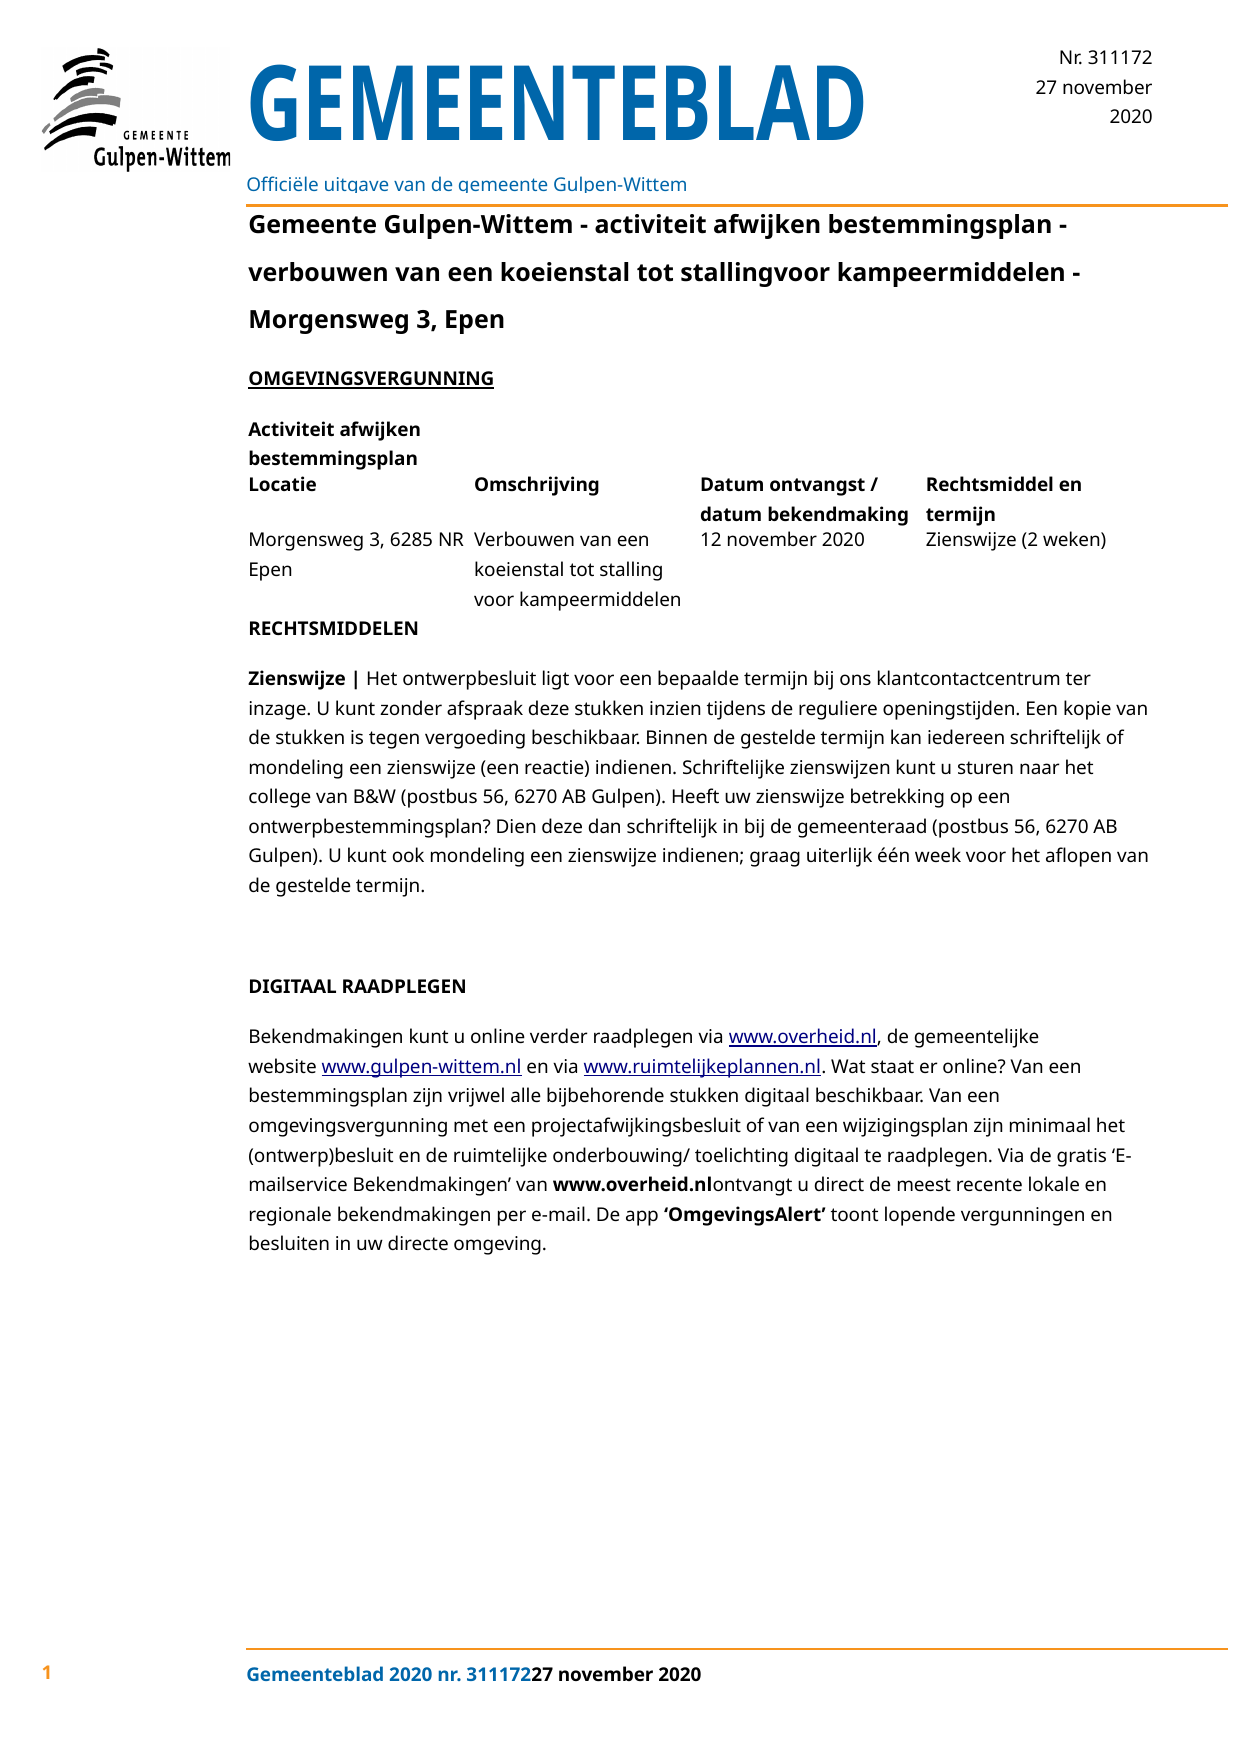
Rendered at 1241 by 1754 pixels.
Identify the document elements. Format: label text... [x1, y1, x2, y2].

text Zienswijze | Het ontwerpbesluit ligt voor een bepaalde termijn bij ons klantcontactcentrum ter inzage. U kunt zonder afspraak deze stukken inzien tijdens de reguliere openingstijden. Een kopie van de stukken is tegen vergoeding beschikbaar. Binnen de gestelde termijn kan iedereen schriftelijk of mondeling een zienswijze (een reactie) indienen. Schriftelijke zienswijzen kunt u sturen naar het college van B&W (postbus 56, 6270 AB Gulpen). Heeft uw zienswijze betrekking op een ontwerpbestemmingsplan? Dien deze dan schriftelijk in bij de gemeenteraad (postbus 56, 6270 AB Gulpen). U kunt ook mondeling een zienswijze indienen; graag uiterlijk één week voor het aflopen van de gestelde termijn. [248, 665, 1152, 898]
table_cell Zienswijze (2 weken) [926, 527, 1152, 612]
table_header Activiteit afwijken bestemmingsplan [248, 416, 474, 471]
text Gemeente Gulpen-Wittem - activiteit afwijken bestemmingsplan - verbouwen van een koeienstal tot stallingvoor kampeermiddelen - Morgensweg 3, Epen [248, 207, 1152, 336]
table_cell 12 november 2020 [700, 527, 926, 612]
text DIGITAAL RAADPLEGEN [248, 973, 1152, 999]
table_cell Datum ontvangst / datum bekendmaking [700, 471, 926, 527]
text Bekendmakingen kunt u online verder raadplegen via www.overheid.nl, de gemeentelijke website www.gulpen-wittem.nl en via www.ruimtelijkeplannen.nl. Wat staat er online? Van een bestemmingsplan zijn vrijwel alle bijbehorende stukken digitaal beschikbaar. Van een omgevingsvergunning met een projectafwijkingsbesluit of van een wijzigingsplan zijn minimaal het (ontwerp)besluit en de ruimtelijke onderbouwing/ toelichting digitaal te raadplegen. Via de gratis ‘E-mailservice Bekendmakingen’ van www.overheid.nlontvangt u direct de meest recente lokale en regionale bekendmakingen per e-mail. De app ‘OmgevingsAlert’ toont lopende vergunningen en besluiten in uw directe omgeving. [248, 1023, 1152, 1256]
table_header [700, 416, 926, 471]
text RECHTSMIDDELEN [248, 615, 1152, 641]
table_cell Verbouwen van een koeienstal tot stalling voor kampeermiddelen [474, 527, 700, 612]
table_cell Locatie [248, 471, 474, 527]
table_cell Rechtsmiddel en termijn [926, 471, 1152, 527]
table_cell Omschrijving [474, 471, 700, 527]
picture [41, 47, 231, 172]
text OMGEVINGSVERGUNNING [248, 366, 1152, 391]
table_header [474, 416, 700, 471]
table_cell Morgensweg 3, 6285 NR Epen [248, 527, 474, 612]
table_header [926, 416, 1152, 471]
